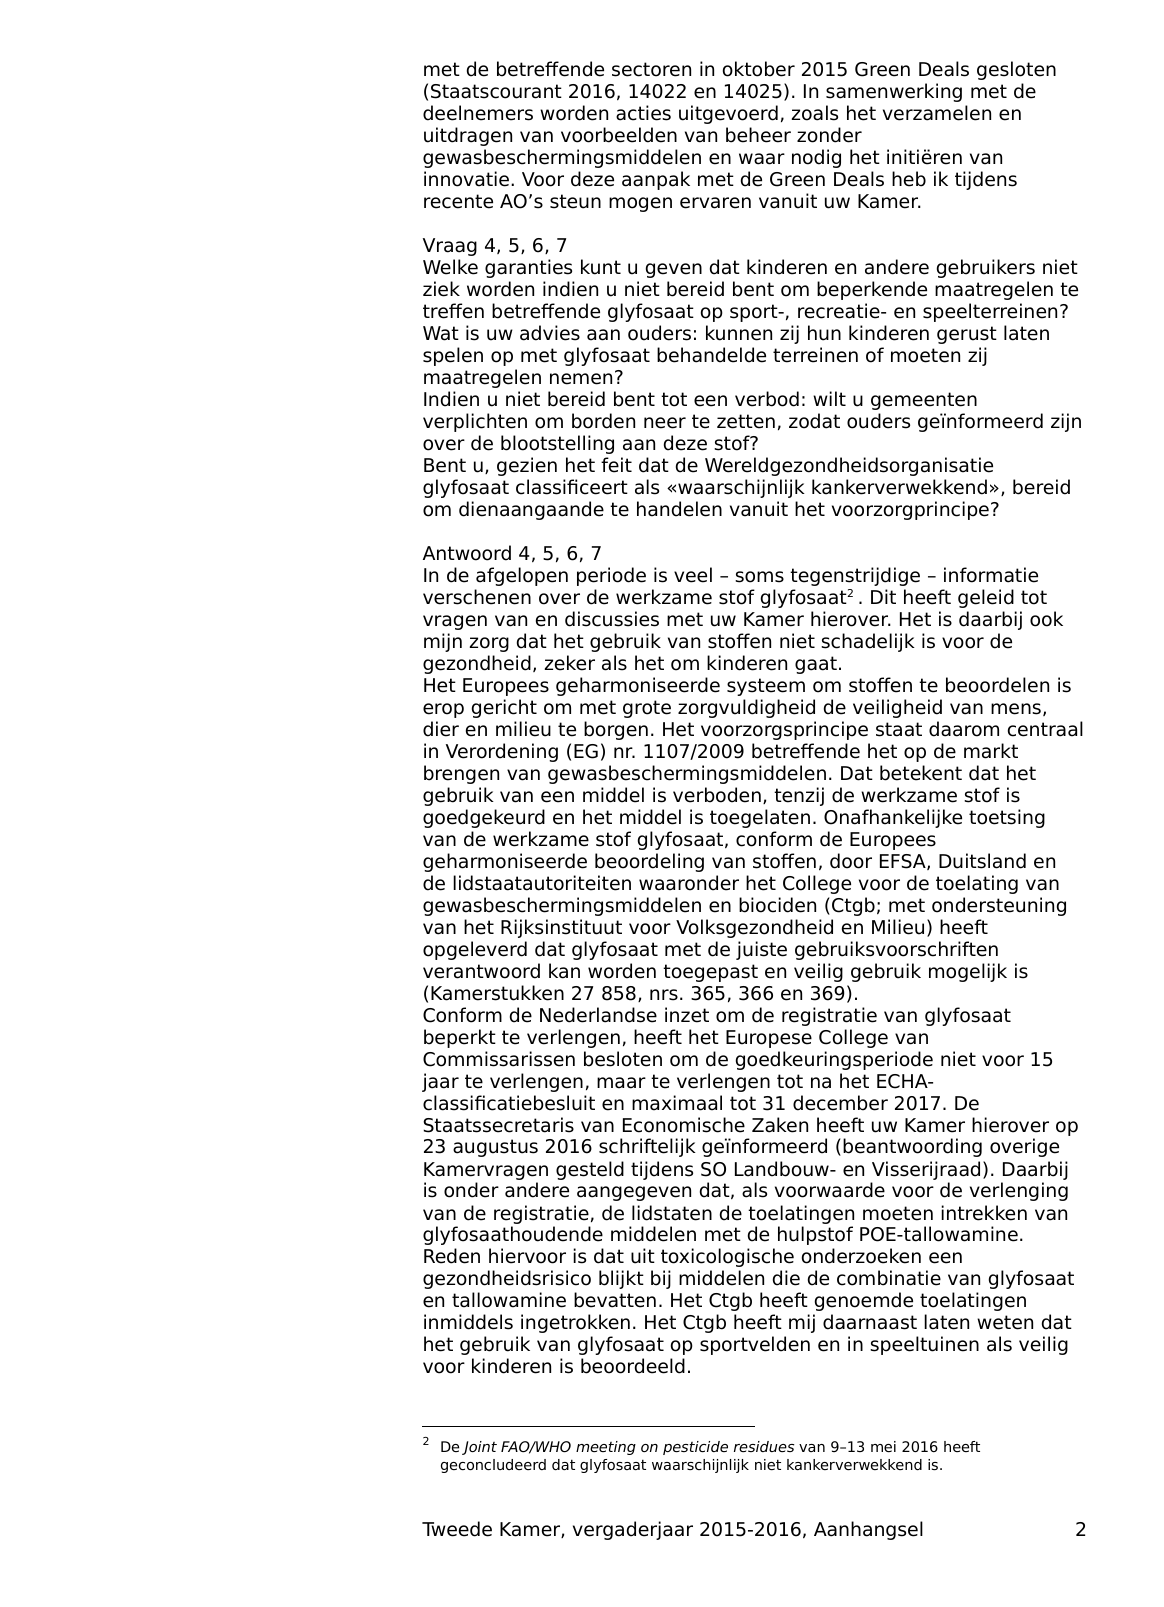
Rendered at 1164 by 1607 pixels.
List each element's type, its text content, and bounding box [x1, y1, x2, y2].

text In de afgelopen periode is veel – soms tegenstrijdige – informatie verschenen over de werkzame stof glyfosaat. Dit heeft geleid tot vragen van en discussies met uw Kamer hierover. Het is daarbij ook mijn zorg dat het gebruik van stoffen niet schadelijk is voor de gezondheid, zeker als het om kinderen gaat. [422, 565, 1087, 675]
text Welke garanties kunt u geven dat kinderen en andere gebruikers niet ziek worden indien u niet bereid bent om beperkende maatregelen te treffen betreffende glyfosaat op sport-, recreatie- en speelterreinen? [422, 257, 1087, 323]
text Indien u niet bereid bent tot een verbod: wilt u gemeenten verplichten om borden neer te zetten, zodat ouders geïnformeerd zijn over de blootstelling aan deze stof? [422, 389, 1087, 455]
text met de betreffende sectoren in oktober 2015 Green Deals gesloten (Staatscourant 2016, 14022 en 14025). In samenwerking met de deelnemers worden acties uitgevoerd, zoals het verzamelen en uitdragen van voorbeelden van beheer zonder gewasbeschermingsmiddelen en waar nodig het initiëren van innovatie. Voor deze aanpak met de Green Deals heb ik tijdens recente AO’s steun mogen ervaren vanuit uw Kamer. [422, 59, 1087, 213]
text Conform de Nederlandse inzet om de registratie van glyfosaat beperkt te verlengen, heeft het Europese College van Commissarissen besloten om de goedkeuringsperiode niet voor 15 jaar te verlengen, maar te verlengen tot na het ECHA-classificatiebesluit en maximaal tot 31 december 2017. De Staatssecretaris van Economische Zaken heeft uw Kamer hierover op 23 augustus 2016 schriftelijk geïnformeerd (beantwoording overige Kamervragen gesteld tijdens SO Landbouw- en Visserijraad). Daarbij is onder andere aangegeven dat, als voorwaarde voor de verlenging van de registratie, de lidstaten de toelatingen moeten intrekken van glyfosaathoudende middelen met de hulpstof POE-tallowamine. Reden hiervoor is dat uit toxicologische onderzoeken een gezondheidsrisico blijkt bij middelen die de combinatie van glyfosaat en tallowamine bevatten. Het Ctgb heeft genoemde toelatingen inmiddels ingetrokken. Het Ctgb heeft mij daarnaast laten weten dat het gebruik van glyfosaat op sportvelden en in speeltuinen als veilig voor kinderen is beoordeeld. [422, 1004, 1087, 1378]
text Bent u, gezien het feit dat de Wereldgezondheidsorganisatie glyfosaat classificeert als «waarschijnlijk kankerverwekkend», bereid om dienaangaande te handelen vanuit het voorzorgprincipe? [422, 455, 1087, 521]
text Vraag 4, 5, 6, 7 [422, 235, 1087, 257]
text De Joint FAO/WHO meeting on pesticide residues van 9–13 mei 2016 heeft geconcludeerd dat glyfosaat waarschijnlijk niet kankerverwekkend is. [422, 1435, 1087, 1474]
text Wat is uw advies aan ouders: kunnen zij hun kinderen gerust laten spelen op met glyfosaat behandelde terreinen of moeten zij maatregelen nemen? [422, 323, 1087, 389]
text Het Europees geharmoniseerde systeem om stoffen te beoordelen is erop gericht om met grote zorgvuldigheid de veiligheid van mens, dier en milieu te borgen. Het voorzorgsprincipe staat daarom centraal in Verordening (EG) nr. 1107/2009 betreffende het op de markt brengen van gewasbeschermingsmiddelen. Dat betekent dat het gebruik van een middel is verboden, tenzij de werkzame stof is goedgekeurd en het middel is toegelaten. Onafhankelijke toetsing van de werkzame stof glyfosaat, conform de Europees geharmoniseerde beoordeling van stoffen, door EFSA, Duitsland en de lidstaatautoriteiten waaronder het College voor de toelating van gewasbeschermingsmiddelen en biociden (Ctgb; met ondersteuning van het Rijksinstituut voor Volksgezondheid en Milieu) heeft opgeleverd dat glyfosaat met de juiste gebruiksvoorschriften verantwoord kan worden toegepast en veilig gebruik mogelijk is (Kamerstukken 27 858, nrs. 365, 366 en 369). [422, 675, 1087, 1004]
text Antwoord 4, 5, 6, 7 [422, 543, 1087, 565]
